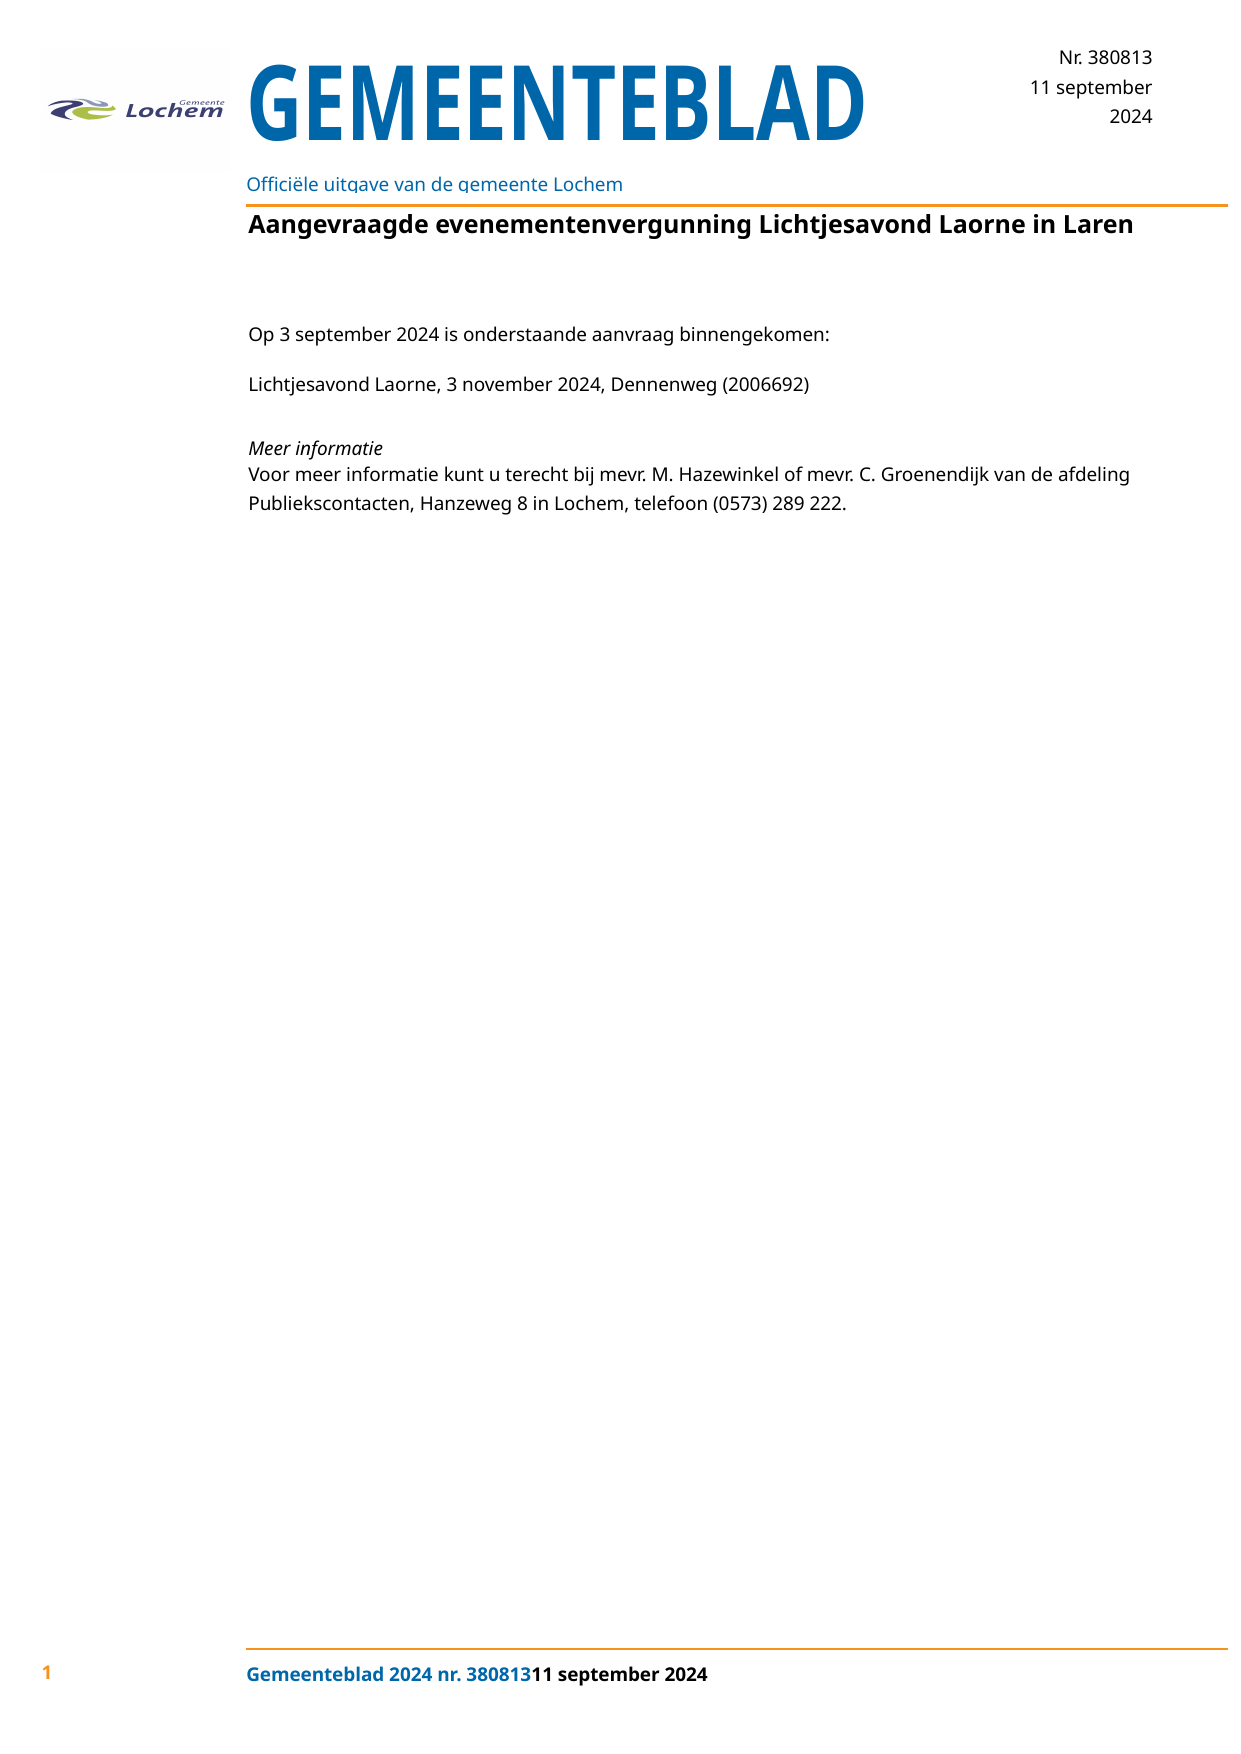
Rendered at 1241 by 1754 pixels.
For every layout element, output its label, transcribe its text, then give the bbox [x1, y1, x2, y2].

text Voor meer informatie kunt u terecht bij mevr. M. Hazewinkel of mevr. C. Groenendijk van de afdeling Publiekscontacten, Hanzeweg 8 in Lochem, telefoon (0573) 289 222. [248, 461, 1152, 516]
text Meer informatie [248, 435, 1152, 461]
text Aangevraagde evenementenvergunning Lichtjesavond Laorne in Laren [248, 207, 1152, 241]
text Lichtjesavond Laorne, 3 november 2024, Dennenweg (2006692) [248, 371, 1152, 397]
picture [41, 47, 231, 172]
text Op 3 september 2024 is onderstaande aanvraag binnengekomen: [248, 321, 1152, 346]
